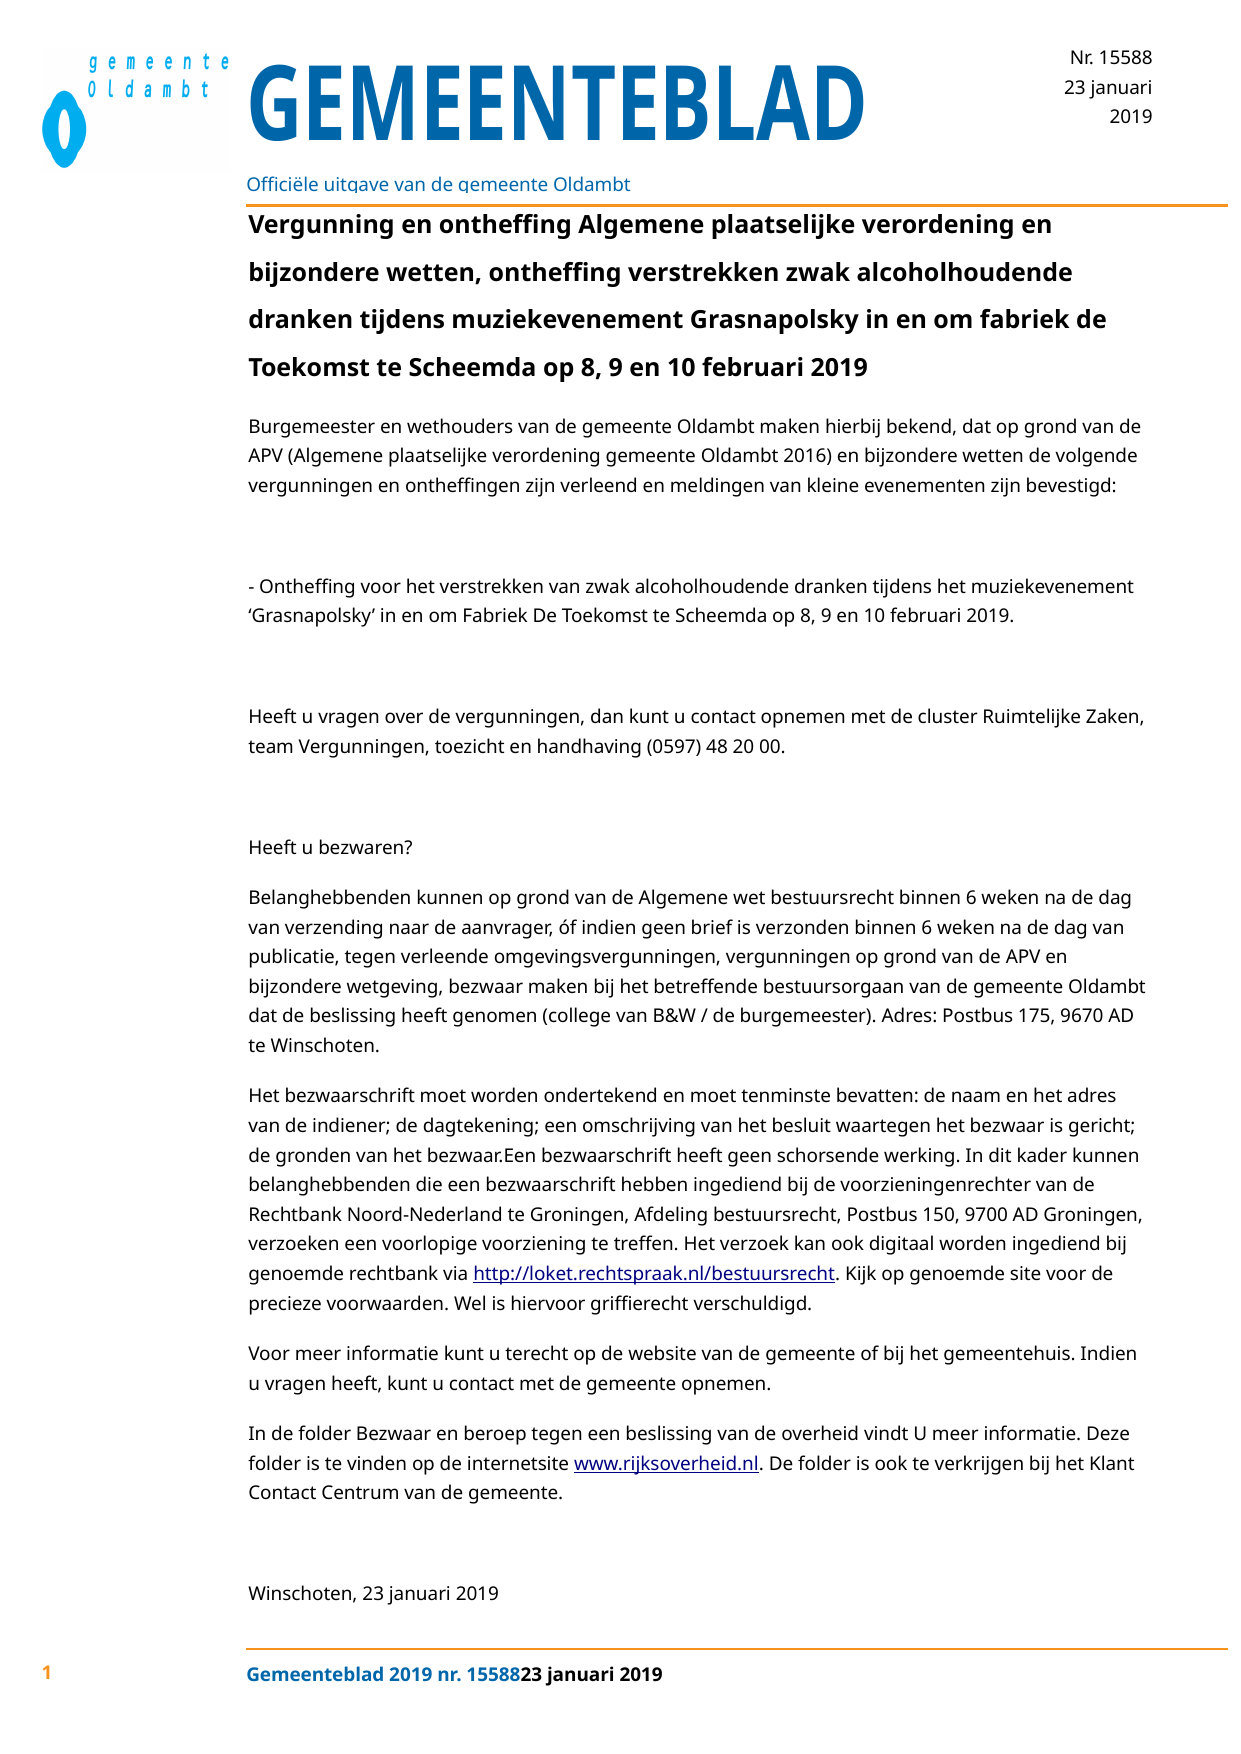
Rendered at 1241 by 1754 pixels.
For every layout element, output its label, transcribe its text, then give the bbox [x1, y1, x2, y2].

text - Ontheffing voor het verstrekken van zwak alcoholhoudende dranken tijdens het muziekevenement ‘Grasnapolsky’ in en om Fabriek De Toekomst te Scheemda op 8, 9 en 10 februari 2019. [248, 573, 1152, 628]
text Winschoten, 23 januari 2019 [248, 1580, 1152, 1606]
text Heeft u vragen over de vergunningen, dan kunt u contact opnemen met de cluster Ruimtelijke Zaken, team Vergunningen, toezicht en handhaving (0597) 48 20 00. [248, 703, 1152, 759]
text Heeft u bezwaren? [248, 834, 1152, 860]
text In de folder Bezwaar en beroep tegen een beslissing van de overheid vindt U meer informatie. Deze folder is te vinden op de internetsite www.rijksoverheid.nl. De folder is ook te verkrijgen bij het Klant Contact Centrum van de gemeente. [248, 1420, 1152, 1505]
text Belanghebbenden kunnen op grond van de Algemene wet bestuursrecht binnen 6 weken na de dag van verzending naar de aanvrager, óf indien geen brief is verzonden binnen 6 weken na de dag van publicatie, tegen verleende omgevingsvergunningen, vergunningen op grond van de APV en bijzondere wetgeving, bezwaar maken bij het betreffende bestuursorgaan van de gemeente Oldambt dat de beslissing heeft genomen (college van B&W / de burgemeester). Adres: Postbus 175, 9670 AD te Winschoten. [248, 884, 1152, 1058]
picture [41, 47, 231, 172]
text Vergunning en ontheffing Algemene plaatselijke verordening en bijzondere wetten, ontheffing verstrekken zwak alcoholhoudende dranken tijdens muziekevenement Grasnapolsky in en om fabriek de Toekomst te Scheemda op 8, 9 en 10 februari 2019 [248, 207, 1152, 384]
text Voor meer informatie kunt u terecht op de website van de gemeente of bij het gemeentehuis. Indien u vragen heeft, kunt u contact met de gemeente opnemen. [248, 1340, 1152, 1396]
text Burgemeester en wethouders van de gemeente Oldambt maken hierbij bekend, dat op grond van de APV (Algemene plaatselijke verordening gemeente Oldambt 2016) en bijzondere wetten de volgende vergunningen en ontheffingen zijn verleend en meldingen van kleine evenementen zijn bevestigd: [248, 413, 1152, 498]
text Het bezwaarschrift moet worden ondertekend en moet tenminste bevatten: de naam en het adres van de indiener; de dagtekening; een omschrijving van het besluit waartegen het bezwaar is gericht; de gronden van het bezwaar.Een bezwaarschrift heeft geen schorsende werking. In dit kader kunnen belanghebbenden die een bezwaarschrift hebben ingediend bij de voorzieningenrechter van de Rechtbank Noord-Nederland te Groningen, Afdeling bestuursrecht, Postbus 150, 9700 AD Groningen, verzoeken een voorlopige voorziening te treffen. Het verzoek kan ook digitaal worden ingediend bij genoemde rechtbank via http://loket.rechtspraak.nl/bestuursrecht. Kijk op genoemde site voor de precieze voorwaarden. Wel is hiervoor griffierecht verschuldigd. [248, 1083, 1152, 1316]
